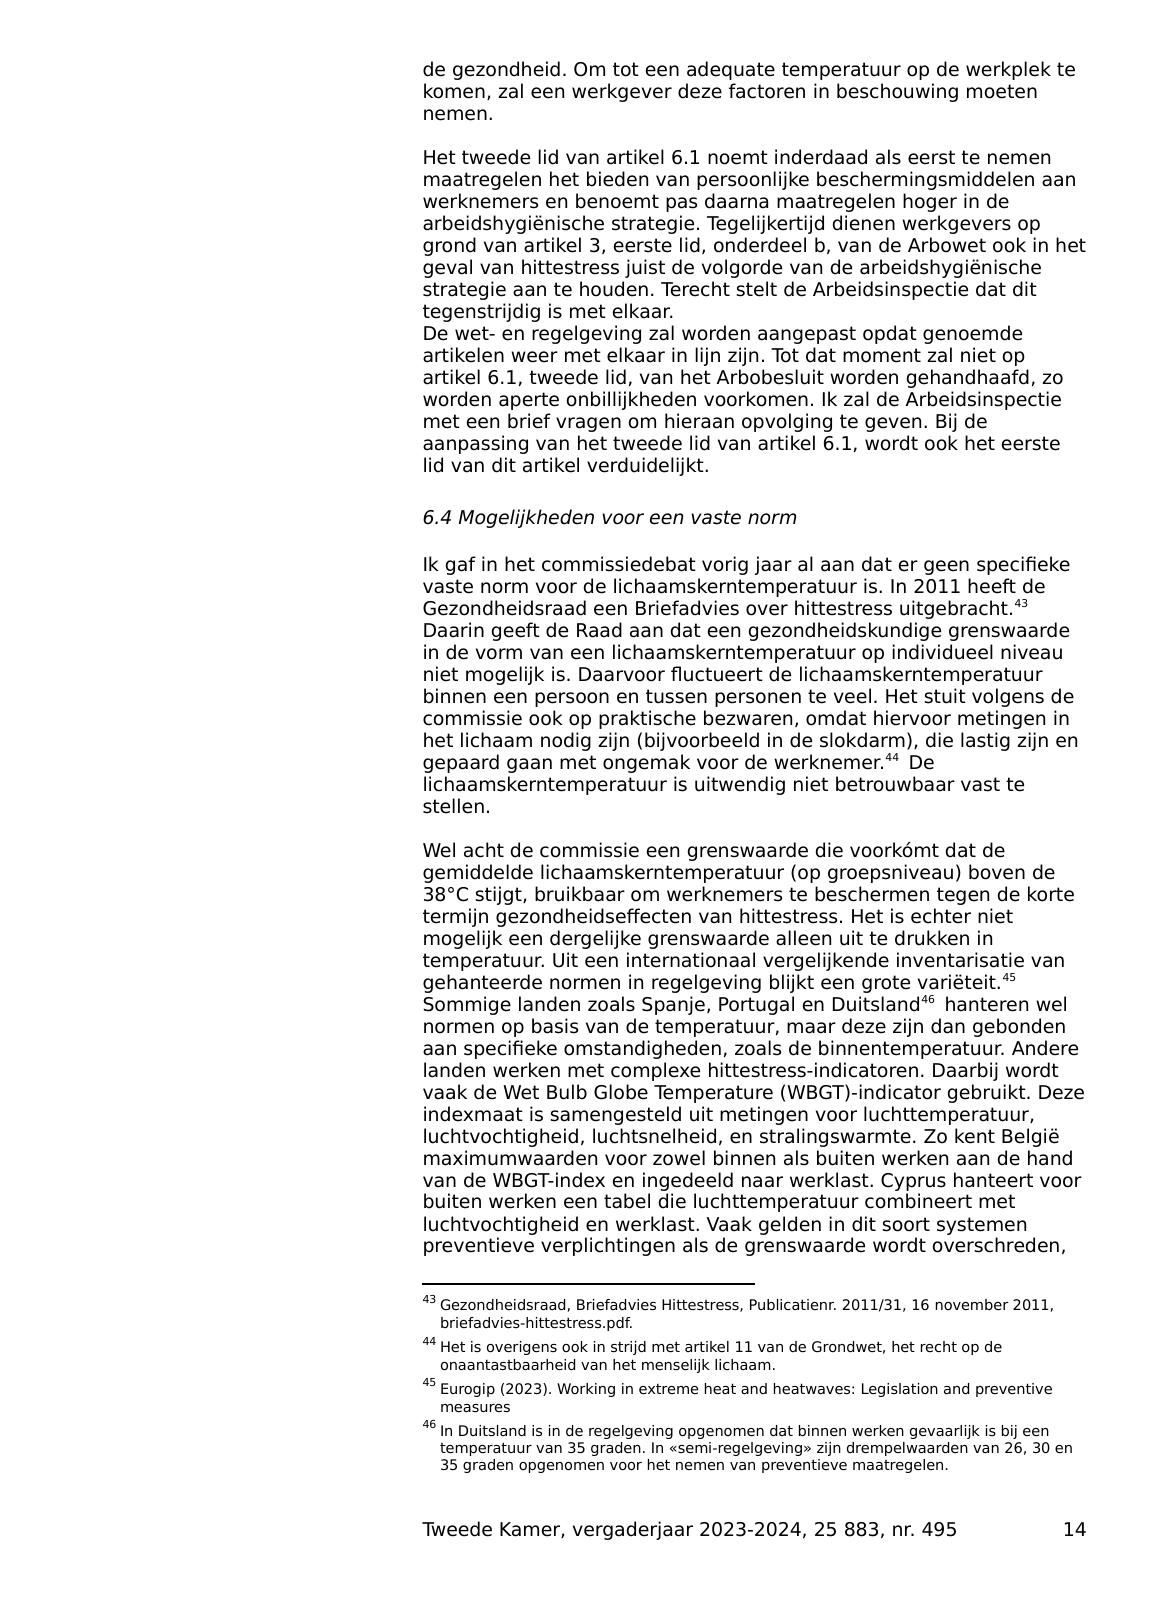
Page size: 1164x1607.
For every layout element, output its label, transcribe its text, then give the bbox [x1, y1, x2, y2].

text Het is overigens ook in strijd met artikel 11 van de Grondwet, het recht op de onaantastbaarheid van het menselijk lichaam. [422, 1335, 1087, 1374]
text Eurogip (2023). Working in extreme heat and heatwaves: Legislation and preventive measures [422, 1377, 1087, 1416]
text Ik gaf in het commissiedebat vorig jaar al aan dat er geen specifieke vaste norm voor de lichaamskerntemperatuur is. In 2011 heeft de Gezondheidsraad een Briefadvies over hittestress uitgebracht. Daarin geeft de Raad aan dat een gezondheidskundige grenswaarde in de vorm van een lichaamskerntemperatuur op individueel niveau niet mogelijk is. Daarvoor fluctueert de lichaamskerntemperatuur binnen een persoon en tussen personen te veel. Het stuit volgens de commissie ook op praktische bezwaren, omdat hiervoor metingen in het lichaam nodig zijn (bijvoorbeeld in de slokdarm), die lastig zijn en gepaard gaan met ongemak voor de werknemer. De lichaamskerntemperatuur is uitwendig niet betrouwbaar vast te stellen. [422, 554, 1087, 818]
text In Duitsland is in de regelgeving opgenomen dat binnen werken gevaarlijk is bij een temperatuur van 35 graden. In «semi-regelgeving» zijn drempelwaarden van 26, 30 en 35 graden opgenomen voor het nemen van preventieve maatregelen. [422, 1418, 1087, 1474]
text Het tweede lid van artikel 6.1 noemt inderdaad als eerst te nemen maatregelen het bieden van persoonlijke beschermingsmiddelen aan werknemers en benoemt pas daarna maatregelen hoger in de arbeidshygiënische strategie. Tegelijkertijd dienen werkgevers op grond van artikel 3, eerste lid, onderdeel b, van de Arbowet ook in het geval van hittestress juist de volgorde van de arbeidshygiënische strategie aan te houden. Terecht stelt de Arbeidsinspectie dat dit tegenstrijdig is met elkaar. [422, 147, 1087, 323]
text Gezondheidsraad, Briefadvies Hittestress, Publicatienr. 2011/31, 16 november 2011, briefadvies-hittestress.pdf. [422, 1293, 1087, 1332]
subtitle 6.4 Mogelijkheden voor een vaste norm [422, 507, 1087, 529]
text Wel acht de commissie een grenswaarde die voorkómt dat de gemiddelde lichaamskerntemperatuur (op groepsniveau) boven de 38°C stijgt, bruikbaar om werknemers te beschermen tegen de korte termijn gezondheidseffecten van hittestress. Het is echter niet mogelijk een dergelijke grenswaarde alleen uit te drukken in temperatuur. Uit een internationaal vergelijkende inventarisatie van gehanteerde normen in regelgeving blijkt een grote variëteit. Sommige landen zoals Spanje, Portugal en Duitsland hanteren wel normen op basis van de temperatuur, maar deze zijn dan gebonden aan specifieke omstandigheden, zoals de binnentemperatuur. Andere landen werken met complexe hittestress-indicatoren. Daarbij wordt vaak de Wet Bulb Globe Temperature (WBGT)-indicator gebruikt. Deze indexmaat is samengesteld uit metingen voor luchttemperatuur, luchtvochtigheid, luchtsnelheid, en stralingswarmte. Zo kent België maximumwaarden voor zowel binnen als buiten werken aan de hand van de WBGT-index en ingedeeld naar werklast. Cyprus hanteert voor buiten werken een tabel die luchttemperatuur combineert met luchtvochtigheid en werklast. Vaak gelden in dit soort systemen preventieve verplichtingen als de grenswaarde wordt overschreden, [422, 840, 1087, 1257]
text de gezondheid. Om tot een adequate temperatuur op de werkplek te komen, zal een werkgever deze factoren in beschouwing moeten nemen. [422, 59, 1087, 125]
text De wet- en regelgeving zal worden aangepast opdat genoemde artikelen weer met elkaar in lijn zijn. Tot dat moment zal niet op artikel 6.1, tweede lid, van het Arbobesluit worden gehandhaafd, zo worden aperte onbillijkheden voorkomen. Ik zal de Arbeidsinspectie met een brief vragen om hieraan opvolging te geven. Bij de aanpassing van het tweede lid van artikel 6.1, wordt ook het eerste lid van dit artikel verduidelijkt. [422, 323, 1087, 477]
